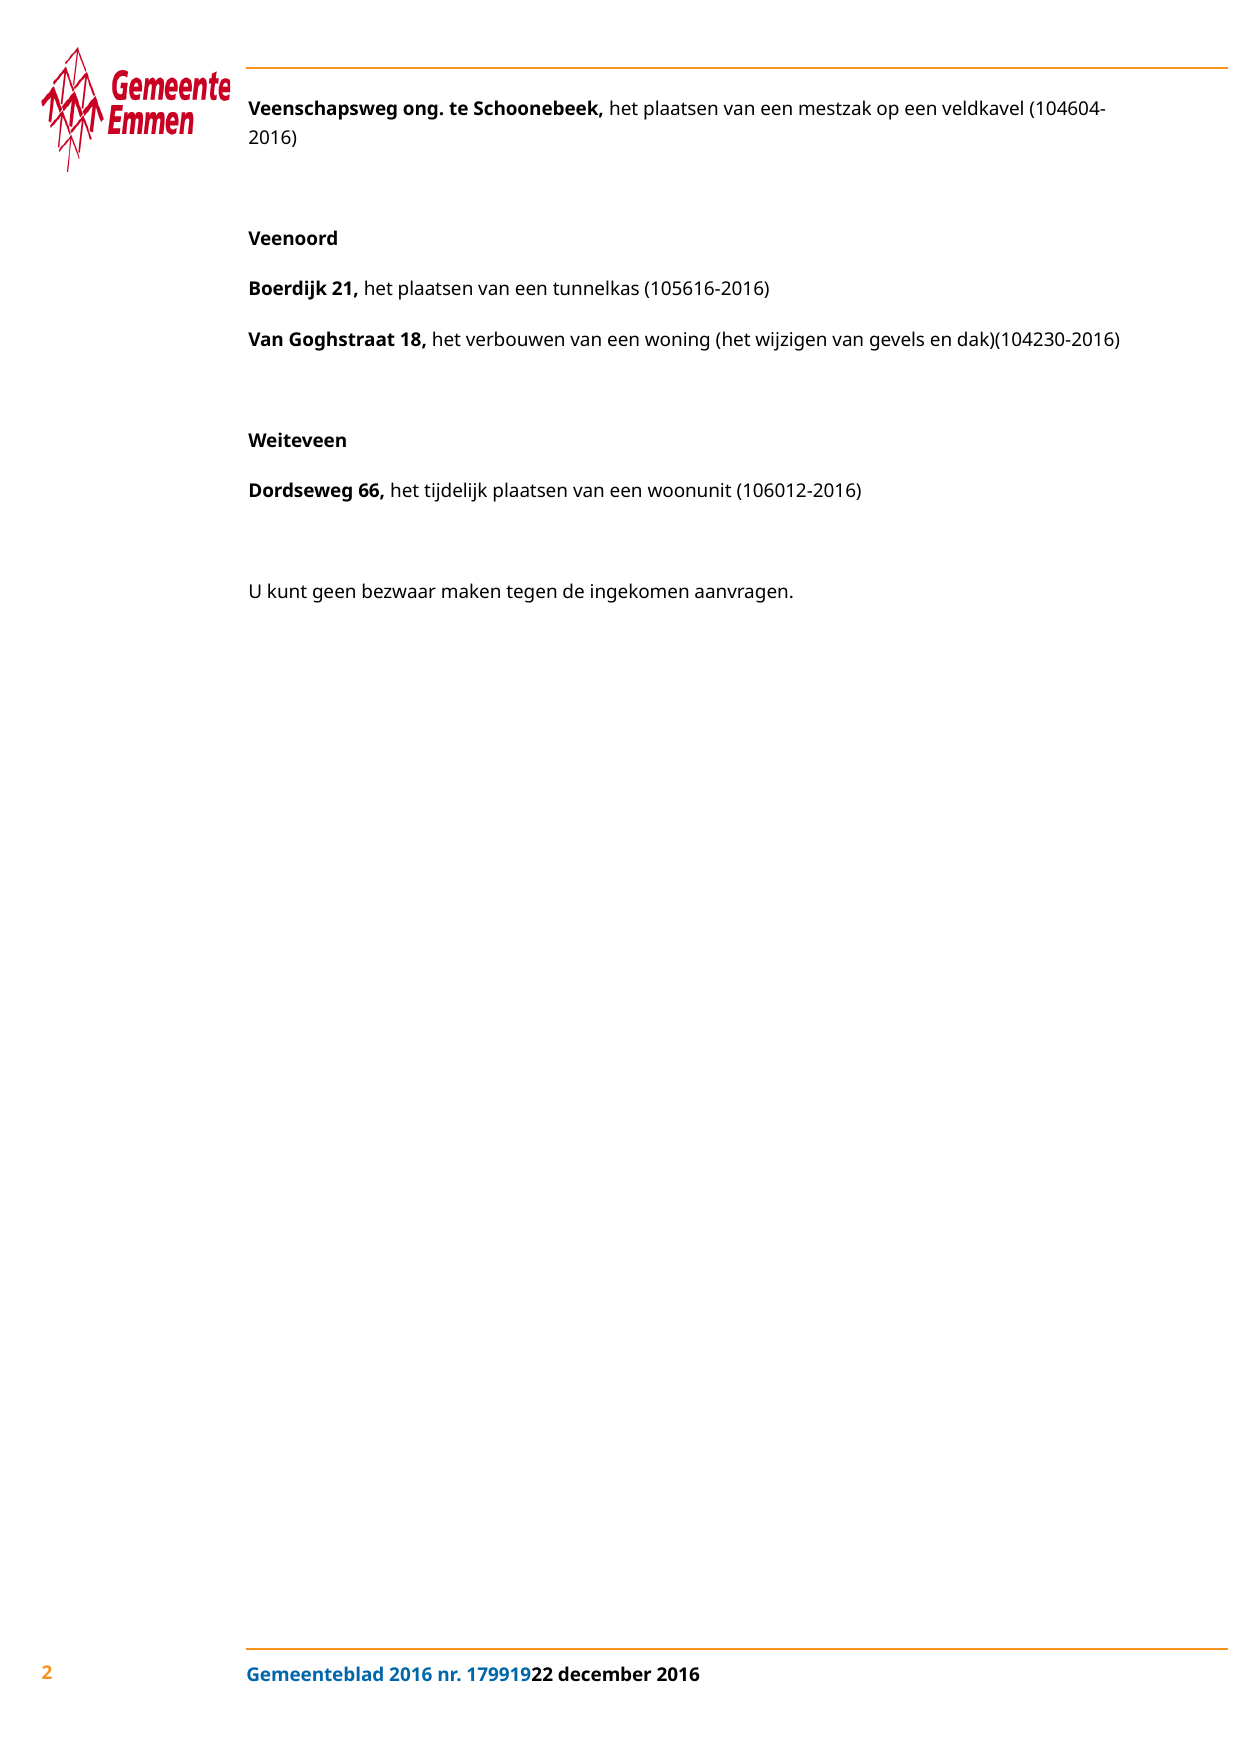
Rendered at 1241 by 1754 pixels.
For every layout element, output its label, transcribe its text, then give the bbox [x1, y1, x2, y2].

picture [41, 47, 231, 172]
text Dordseweg 66, het tijdelijk plaatsen van een woonunit (106012-2016) [248, 477, 1152, 503]
text Van Goghstraat 18, het verbouwen van een woning (het wijzigen van gevels en dak)(104230-2016) [248, 326, 1152, 352]
text Veenoord [248, 225, 1152, 251]
text Veenschapsweg ong. te Schoonebeek, het plaatsen van een mestzak op een veldkavel (104604-2016) [248, 95, 1152, 150]
text Boerdijk 21, het plaatsen van een tunnelkas (105616-2016) [248, 276, 1152, 301]
text Weiteveen [248, 427, 1152, 453]
text U kunt geen bezwaar maken tegen de ingekomen aanvragen. [248, 578, 1152, 604]
